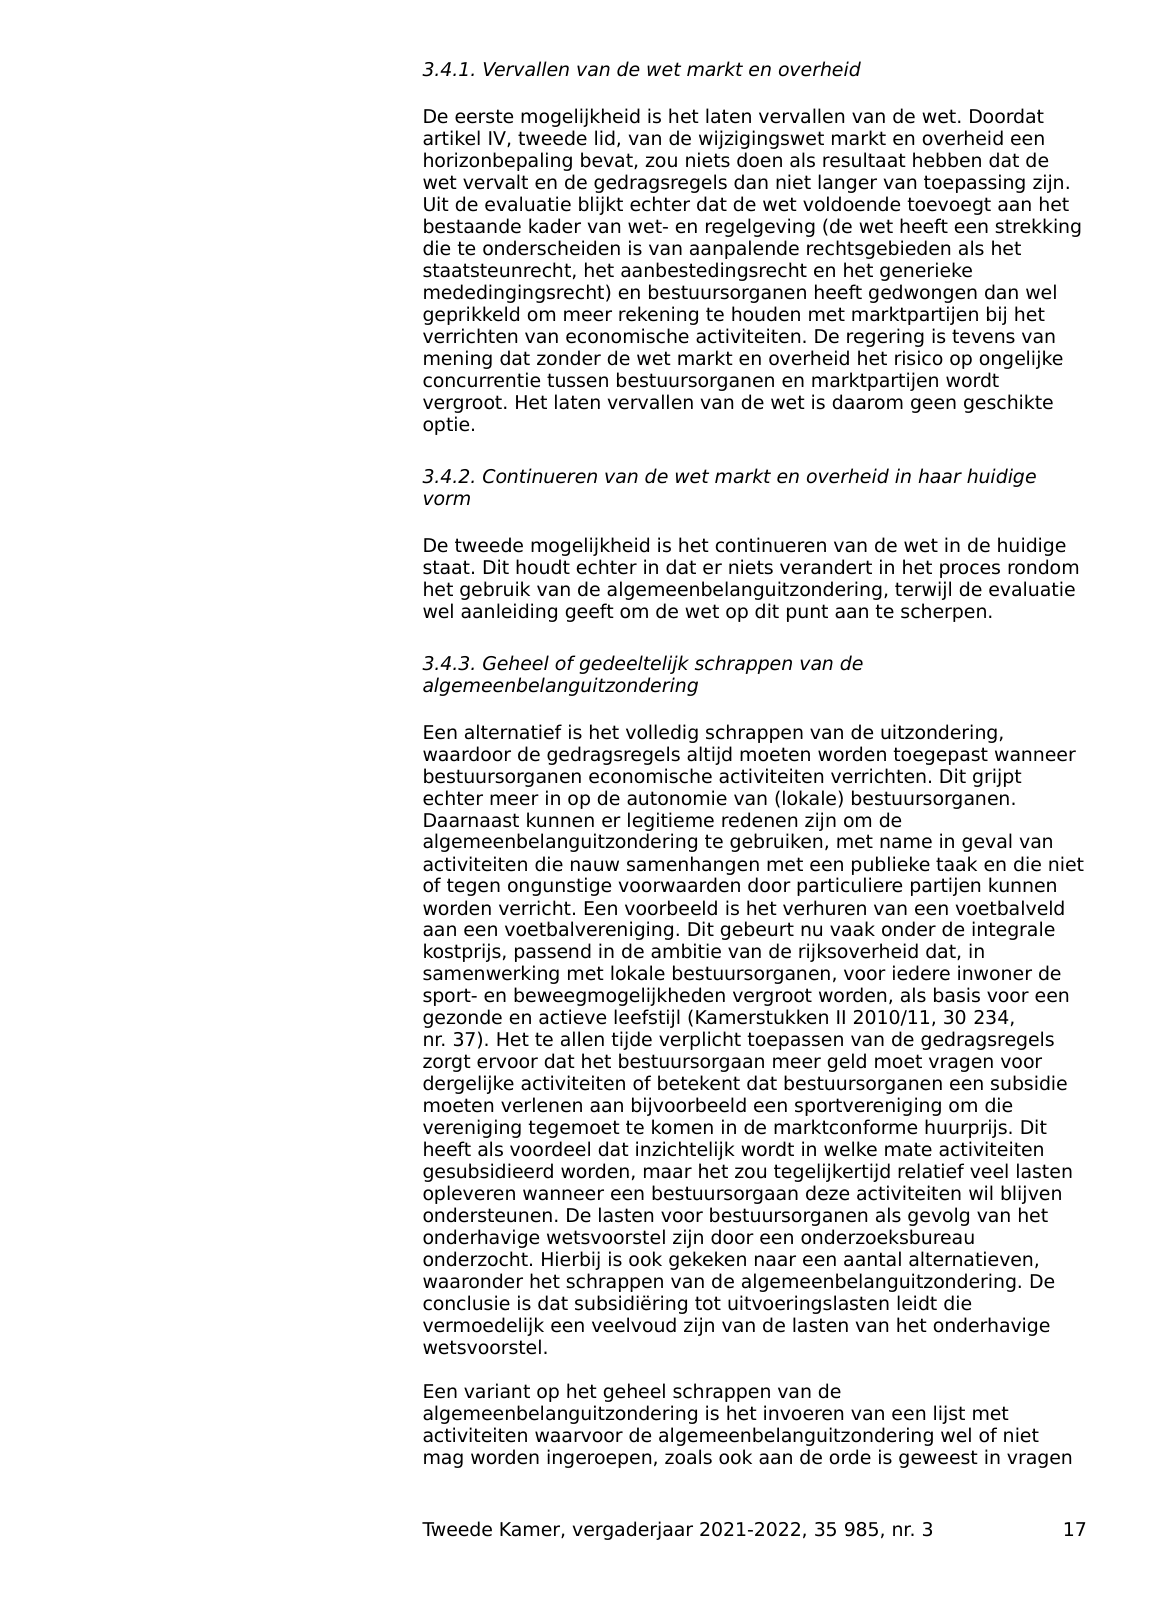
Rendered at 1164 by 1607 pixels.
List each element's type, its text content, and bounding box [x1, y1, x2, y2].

text De eerste mogelijkheid is het laten vervallen van de wet. Doordat artikel IV, tweede lid, van de wijzigingswet markt en overheid een horizonbepaling bevat, zou niets doen als resultaat hebben dat de wet vervalt en de gedragsregels dan niet langer van toepassing zijn. Uit de evaluatie blijkt echter dat de wet voldoende toevoegt aan het bestaande kader van wet- en regelgeving (de wet heeft een strekking die te onderscheiden is van aanpalende rechtsgebieden als het staatsteunrecht, het aanbestedingsrecht en het generieke mededingingsrecht) en bestuursorganen heeft gedwongen dan wel geprikkeld om meer rekening te houden met marktpartijen bij het verrichten van economische activiteiten. De regering is tevens van mening dat zonder de wet markt en overheid het risico op ongelijke concurrentie tussen bestuursorganen en marktpartijen wordt vergroot. Het laten vervallen van de wet is daarom geen geschikte optie. [422, 106, 1087, 436]
subtitle 3.4.3. Geheel of gedeeltelijk schrappen van de algemeenbelanguitzondering [422, 653, 1087, 697]
text Een variant op het geheel schrappen van de algemeenbelanguitzondering is het invoeren van een lijst met activiteiten waarvoor de algemeenbelanguitzondering wel of niet mag worden ingeroepen, zoals ook aan de orde is geweest in vragen [422, 1381, 1087, 1469]
subtitle 3.4.1. Vervallen van de wet markt en overheid [422, 59, 1087, 81]
text De tweede mogelijkheid is het continueren van de wet in de huidige staat. Dit houdt echter in dat er niets verandert in het proces rondom het gebruik van de algemeenbelanguitzondering, terwijl de evaluatie wel aanleiding geeft om de wet op dit punt aan te scherpen. [422, 535, 1087, 623]
subtitle 3.4.2. Continueren van de wet markt en overheid in haar huidige vorm [422, 466, 1087, 510]
text Een alternatief is het volledig schrappen van de uitzondering, waardoor de gedragsregels altijd moeten worden toegepast wanneer bestuursorganen economische activiteiten verrichten. Dit grijpt echter meer in op de autonomie van (lokale) bestuursorganen. Daarnaast kunnen er legitieme redenen zijn om de algemeenbelanguitzondering te gebruiken, met name in geval van activiteiten die nauw samenhangen met een publieke taak en die niet of tegen ongunstige voorwaarden door particuliere partijen kunnen worden verricht. Een voorbeeld is het verhuren van een voetbalveld aan een voetbalvereniging. Dit gebeurt nu vaak onder de integrale kostprijs, passend in de ambitie van de rijksoverheid dat, in samenwerking met lokale bestuursorganen, voor iedere inwoner de sport- en beweegmogelijkheden vergroot worden, als basis voor een gezonde en actieve leefstijl (Kamerstukken II 2010/11, 30 234, nr. 37). Het te allen tijde verplicht toepassen van de gedragsregels zorgt ervoor dat het bestuursorgaan meer geld moet vragen voor dergelijke activiteiten of betekent dat bestuursorganen een subsidie moeten verlenen aan bijvoorbeeld een sportvereniging om die vereniging tegemoet te komen in de marktconforme huurprijs. Dit heeft als voordeel dat inzichtelijk wordt in welke mate activiteiten gesubsidieerd worden, maar het zou tegelijkertijd relatief veel lasten opleveren wanneer een bestuursorgaan deze activiteiten wil blijven ondersteunen. De lasten voor bestuursorganen als gevolg van het onderhavige wetsvoorstel zijn door een onderzoeksbureau onderzocht. Hierbij is ook gekeken naar een aantal alternatieven, waaronder het schrappen van de algemeenbelanguitzondering. De conclusie is dat subsidiëring tot uitvoeringslasten leidt die vermoedelijk een veelvoud zijn van de lasten van het onderhavige wetsvoorstel. [422, 722, 1087, 1359]
